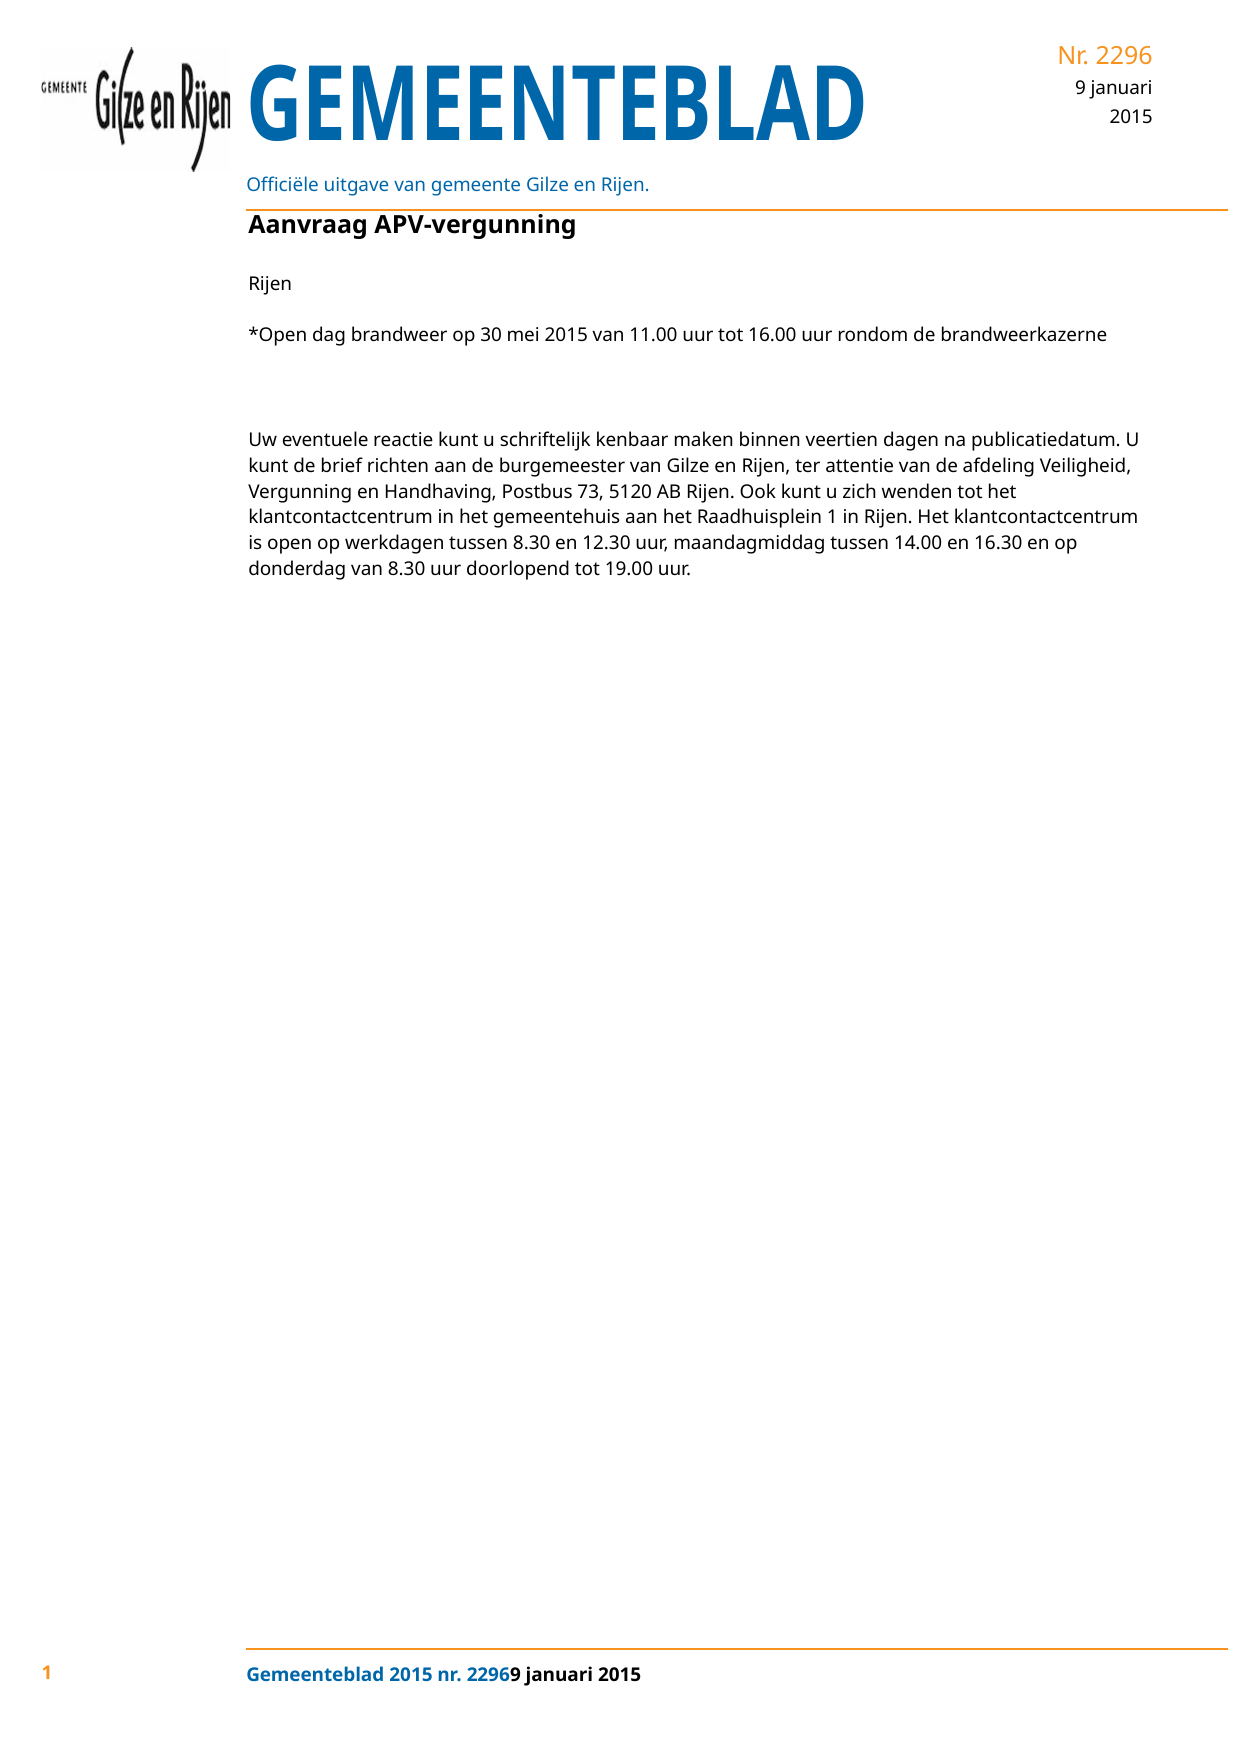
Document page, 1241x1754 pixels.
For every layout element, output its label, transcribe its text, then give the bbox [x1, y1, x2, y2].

text Uw eventuele reactie kunt u schriftelijk kenbaar maken binnen veertien dagen na publicatiedatum. U kunt de brief richten aan de burgemeester van Gilze en Rijen, ter attentie van de afdeling Veiligheid, Vergunning en Handhaving, Postbus 73, 5120 AB Rijen. Ook kunt u zich wenden tot het klantcontactcentrum in het gemeentehuis aan het Raadhuisplein 1 in Rijen. Het klantcontactcentrum is open op werkdagen tussen 8.30 en 12.30 uur, maandagmiddag tussen 14.00 en 16.30 en op donderdag van 8.30 uur doorlopend tot 19.00 uur. [248, 426, 1152, 581]
text *Open dag brandweer op 30 mei 2015 van 11.00 uur tot 16.00 uur rondom de brandweerkazerne [248, 321, 1152, 346]
text Rijen [248, 270, 1152, 296]
text Aanvraag APV-vergunning [248, 211, 1152, 241]
picture [41, 47, 231, 172]
